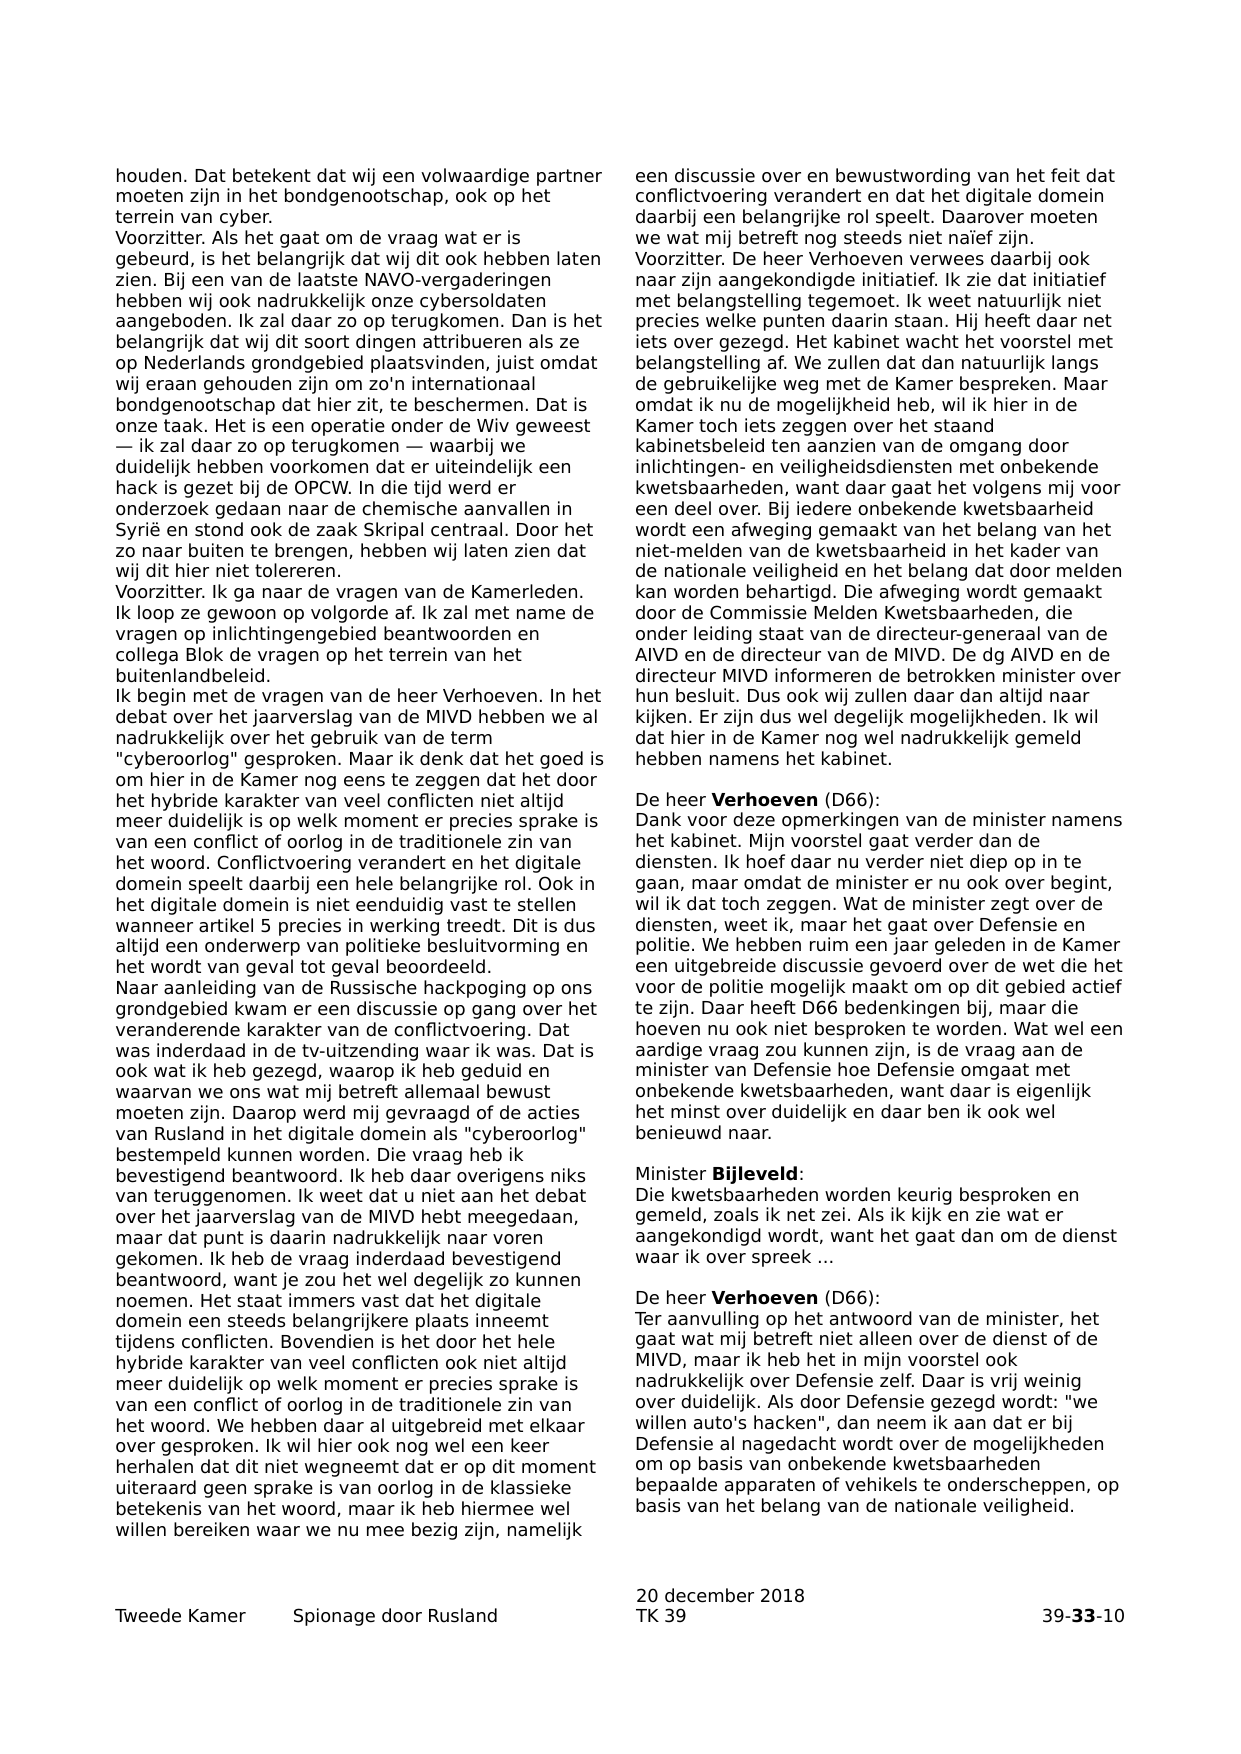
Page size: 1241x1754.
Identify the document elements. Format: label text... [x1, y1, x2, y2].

text Ter aanvulling op het antwoord van de minister, het gaat wat mij betreft niet alleen over de dienst of de MIVD, maar ik heb het in mijn voorstel ook nadrukkelijk over Defensie zelf. Daar is vrij weinig over duidelijk. Als door Defensie gezegd wordt: "we willen auto's hacken", dan neem ik aan dat er bij Defensie al nagedacht wordt over de mogelijkheden om op basis van onbekende kwetsbaarheden bepaalde apparaten of vehikels te onderscheppen, op basis van het belang van de nationale veiligheid. [635, 1308, 1125, 1517]
text Voorzitter. De heer Verhoeven verwees daarbij ook naar zijn aangekondigde initiatief. Ik zie dat initiatief met belangstelling tegemoet. Ik weet natuurlijk niet precies welke punten daarin staan. Hij heeft daar net iets over gezegd. Het kabinet wacht het voorstel met belangstelling af. We zullen dat dan natuurlijk langs de gebruikelijke weg met de Kamer bespreken. Maar omdat ik nu de mogelijkheid heb, wil ik hier in de Kamer toch iets zeggen over het staand kabinetsbeleid ten aanzien van de omgang door inlichtingen- en veiligheidsdiensten met onbekende kwetsbaarheden, want daar gaat het volgens mij voor een deel over. Bij iedere onbekende kwetsbaarheid wordt een afweging gemaakt van het belang van het niet-melden van de kwetsbaarheid in het kader van de nationale veiligheid en het belang dat door melden kan worden behartigd. Die afweging wordt gemaakt door de Commissie Melden Kwetsbaarheden, die onder leiding staat van de directeur-generaal van de AIVD en de directeur van de MIVD. De dg AIVD en de directeur MIVD informeren de betrokken minister over hun besluit. Dus ook wij zullen daar dan altijd naar kijken. Er zijn dus wel degelijk mogelijkheden. Ik wil dat hier in de Kamer nog wel nadrukkelijk gemeld hebben namens het kabinet. [635, 249, 1125, 769]
text Dank voor deze opmerkingen van de minister namens het kabinet. Mijn voorstel gaat verder dan de diensten. Ik hoef daar nu verder niet diep op in te gaan, maar omdat de minister er nu ook over begint, wil ik dat toch zeggen. Wat de minister zegt over de diensten, weet ik, maar het gaat over Defensie en politie. We hebben ruim een jaar geleden in de Kamer een uitgebreide discussie gevoerd over de wet die het voor de politie mogelijk maakt om op dit gebied actief te zijn. Daar heeft D66 bedenkingen bij, maar die hoeven nu ook niet besproken te worden. Wat wel een aardige vraag zou kunnen zijn, is de vraag aan de minister van Defensie hoe Defensie omgaat met onbekende kwetsbaarheden, want daar is eigenlijk het minst over duidelijk en daar ben ik ook wel benieuwd naar. [635, 810, 1125, 1143]
text Voorzitter. Ik ga naar de vragen van de Kamerleden. Ik loop ze gewoon op volgorde af. Ik zal met name de vragen op inlichtingengebied beantwoorden en collega Blok de vragen op het terrein van het buitenlandbeleid. [115, 582, 605, 686]
text De heer Verhoeven (D66): [635, 789, 1125, 810]
text Voorzitter. Als het gaat om de vraag wat er is gebeurd, is het belangrijk dat wij dit ook hebben laten zien. Bij een van de laatste NAVO-vergaderingen hebben wij ook nadrukkelijk onze cybersoldaten aangeboden. Ik zal daar zo op terugkomen. Dan is het belangrijk dat wij dit soort dingen attribueren als ze op Nederlands grondgebied plaatsvinden, juist omdat wij eraan gehouden zijn om zo'n internationaal bondgenootschap dat hier zit, te beschermen. Dat is onze taak. Het is een operatie onder de Wiv geweest — ik zal daar zo op terugkomen — waarbij we duidelijk hebben voorkomen dat er uiteindelijk een hack is gezet bij de OPCW. In die tijd werd er onderzoek gedaan naar de chemische aanvallen in Syrië en stond ook de zaak Skripal centraal. Door het zo naar buiten te brengen, hebben wij laten zien dat wij dit hier niet tolereren. [115, 228, 605, 582]
text Minister Bijleveld: [635, 1163, 1125, 1184]
text Die kwetsbaarheden worden keurig besproken en gemeld, zoals ik net zei. Als ik kijk en zie wat er aangekondigd wordt, want het gaat dan om de dienst waar ik over spreek ... [635, 1184, 1125, 1268]
text houden. Dat betekent dat wij een volwaardige partner moeten zijn in het bondgenootschap, ook op het terrein van cyber. [115, 165, 605, 228]
text De heer Verhoeven (D66): [635, 1288, 1125, 1308]
text een discussie over en bewustwording van het feit dat conflictvoering verandert en dat het digitale domein daarbij een belangrijke rol speelt. Daarover moeten we wat mij betreft nog steeds niet naïef zijn. [635, 165, 1125, 249]
text Ik begin met de vragen van de heer Verhoeven. In het debat over het jaarverslag van de MIVD hebben we al nadrukkelijk over het gebruik van de term "cyberoorlog" gesproken. Maar ik denk dat het goed is om hier in de Kamer nog eens te zeggen dat het door het hybride karakter van veel conflicten niet altijd meer duidelijk is op welk moment er precies sprake is van een conflict of oorlog in de traditionele zin van het woord. Conflictvoering verandert en het digitale domein speelt daarbij een hele belangrijke rol. Ook in het digitale domein is niet eenduidig vast te stellen wanneer artikel 5 precies in werking treedt. Dit is dus altijd een onderwerp van politieke besluitvorming en het wordt van geval tot geval beoordeeld. [115, 686, 605, 978]
text Naar aanleiding van de Russische hackpoging op ons grondgebied kwam er een discussie op gang over het veranderende karakter van de conflictvoering. Dat was inderdaad in de tv-uitzending waar ik was. Dat is ook wat ik heb gezegd, waarop ik heb geduid en waarvan we ons wat mij betreft allemaal bewust moeten zijn. Daarop werd mij gevraagd of de acties van Rusland in het digitale domein als "cyberoorlog" bestempeld kunnen worden. Die vraag heb ik bevestigend beantwoord. Ik heb daar overigens niks van teruggenomen. Ik weet dat u niet aan het debat over het jaarverslag van de MIVD hebt meegedaan, maar dat punt is daarin nadrukkelijk naar voren gekomen. Ik heb de vraag inderdaad bevestigend beantwoord, want je zou het wel degelijk zo kunnen noemen. Het staat immers vast dat het digitale domein een steeds belangrijkere plaats inneemt tijdens conflicten. Bovendien is het door het hele hybride karakter van veel conflicten ook niet altijd meer duidelijk op welk moment er precies sprake is van een conflict of oorlog in de traditionele zin van het woord. We hebben daar al uitgebreid met elkaar over gesproken. Ik wil hier ook nog wel een keer herhalen dat dit niet wegneemt dat er op dit moment uiteraard geen sprake is van oorlog in de klassieke betekenis van het woord, maar ik heb hiermee wel willen bereiken waar we nu mee bezig zijn, namelijk [115, 978, 605, 1540]
